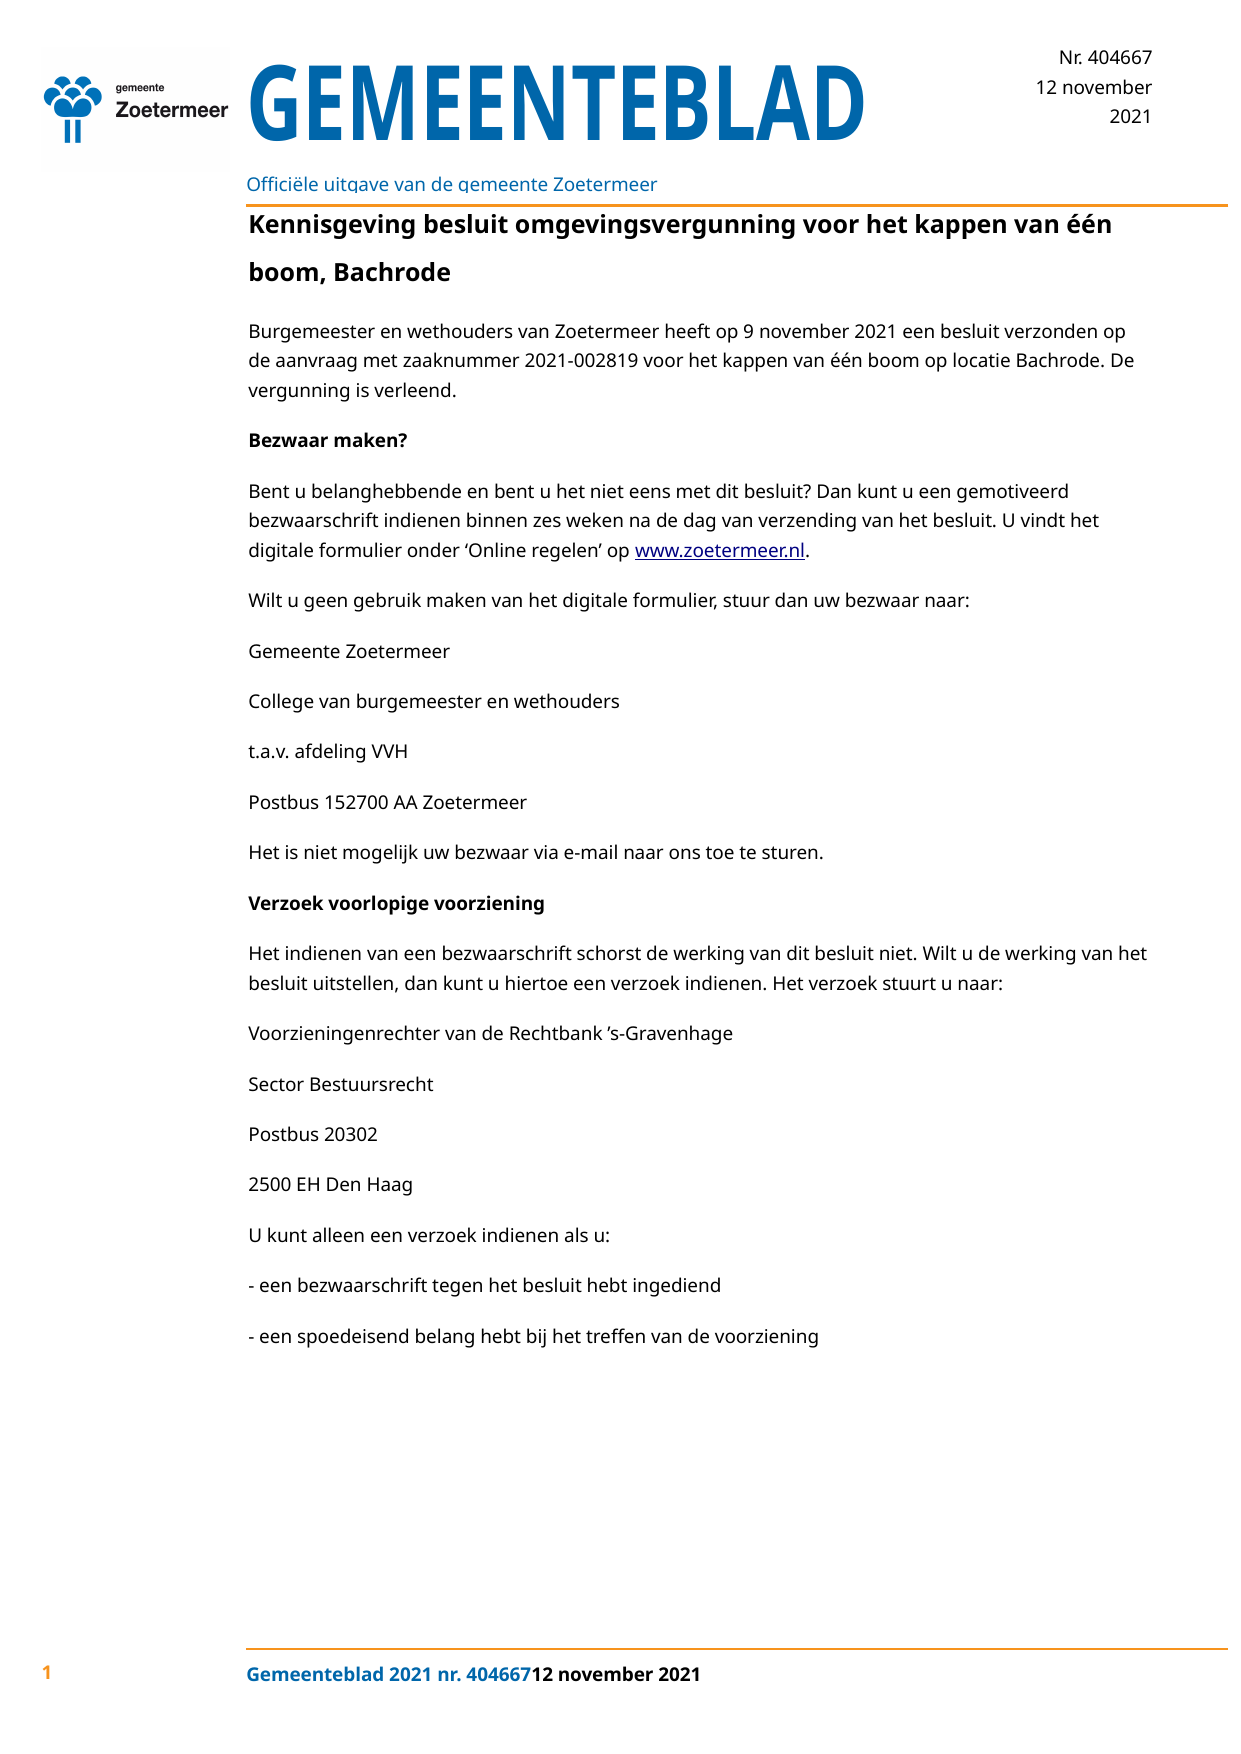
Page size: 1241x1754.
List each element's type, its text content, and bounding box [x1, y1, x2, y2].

text College van burgemeester en wethouders [248, 688, 1152, 714]
text - een bezwaarschrift tegen het besluit hebt ingediend [248, 1272, 1152, 1298]
text Burgemeester en wethouders van Zoetermeer heeft op 9 november 2021 een besluit verzonden op de aanvraag met zaaknummer 2021-002819 voor het kappen van één boom op locatie Bachrode. De vergunning is verleend. [248, 318, 1152, 403]
text Het is niet mogelijk uw bezwaar via e-mail naar ons toe te sturen. [248, 839, 1152, 865]
text Het indienen van een bezwaarschrift schorst de werking van dit besluit niet. Wilt u de werking van het besluit uitstellen, dan kunt u hiertoe een verzoek indienen. Het verzoek stuurt u naar: [248, 940, 1152, 996]
text U kunt alleen een verzoek indienen als u: [248, 1222, 1152, 1248]
text Gemeente Zoetermeer [248, 638, 1152, 664]
text Postbus 152700 AA Zoetermeer [248, 789, 1152, 815]
text Verzoek voorlopige voorziening [248, 890, 1152, 916]
text Wilt u geen gebruik maken van het digitale formulier, stuur dan uw bezwaar naar: [248, 587, 1152, 613]
text Bent u belanghebbende en bent u het niet eens met dit besluit? Dan kunt u een gemotiveerd bezwaarschrift indienen binnen zes weken na de dag van verzending van het besluit. U vindt het digitale formulier onder ‘Online regelen’ op www.zoetermeer.nl. [248, 478, 1152, 563]
text - een spoedeisend belang hebt bij het treffen van de voorziening [248, 1323, 1152, 1349]
text t.a.v. afdeling VVH [248, 739, 1152, 764]
text Bezwaar maken? [248, 427, 1152, 453]
picture [41, 47, 231, 172]
text 2500 EH Den Haag [248, 1172, 1152, 1197]
text Voorzieningenrechter van de Rechtbank ’s-Gravenhage [248, 1020, 1152, 1046]
text Kennisgeving besluit omgevingsvergunning voor het kappen van één boom, Bachrode [248, 207, 1152, 288]
text Sector Bestuursrecht [248, 1071, 1152, 1097]
text Postbus 20302 [248, 1121, 1152, 1147]
